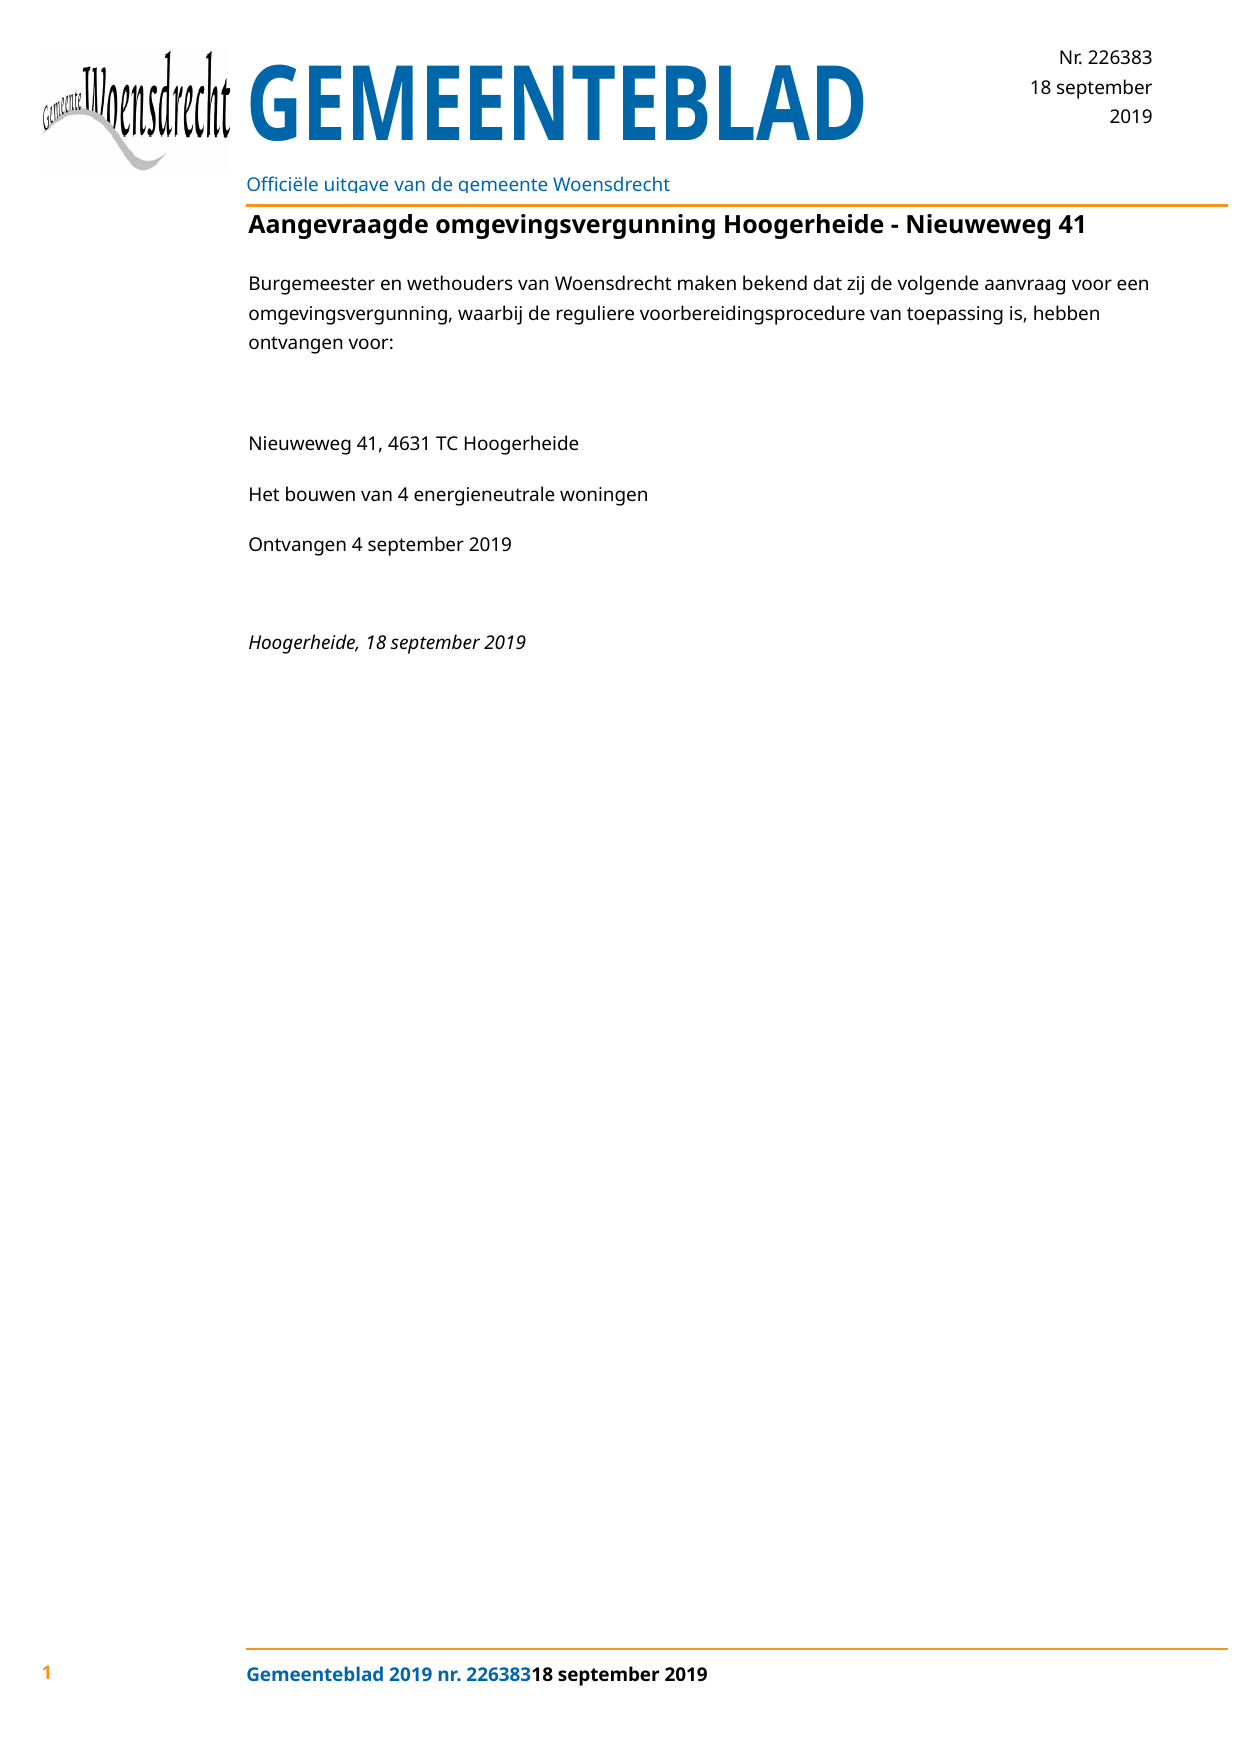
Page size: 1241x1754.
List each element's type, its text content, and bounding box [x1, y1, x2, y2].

text Hoogerheide, 18 september 2019 [248, 629, 1152, 655]
text Burgemeester en wethouders van Woensdrecht maken bekend dat zij de volgende aanvraag voor een omgevingsvergunning, waarbij de reguliere voorbereidingsprocedure van toepassing is, hebben ontvangen voor: [248, 270, 1152, 355]
text Aangevraagde omgevingsvergunning Hoogerheide - Nieuweweg 41 [248, 207, 1152, 241]
text Nieuweweg 41, 4631 TC Hoogerheide [248, 430, 1152, 456]
text Het bouwen van 4 energieneutrale woningen [248, 481, 1152, 506]
picture [41, 47, 231, 172]
text Ontvangen 4 september 2019 [248, 531, 1152, 557]
